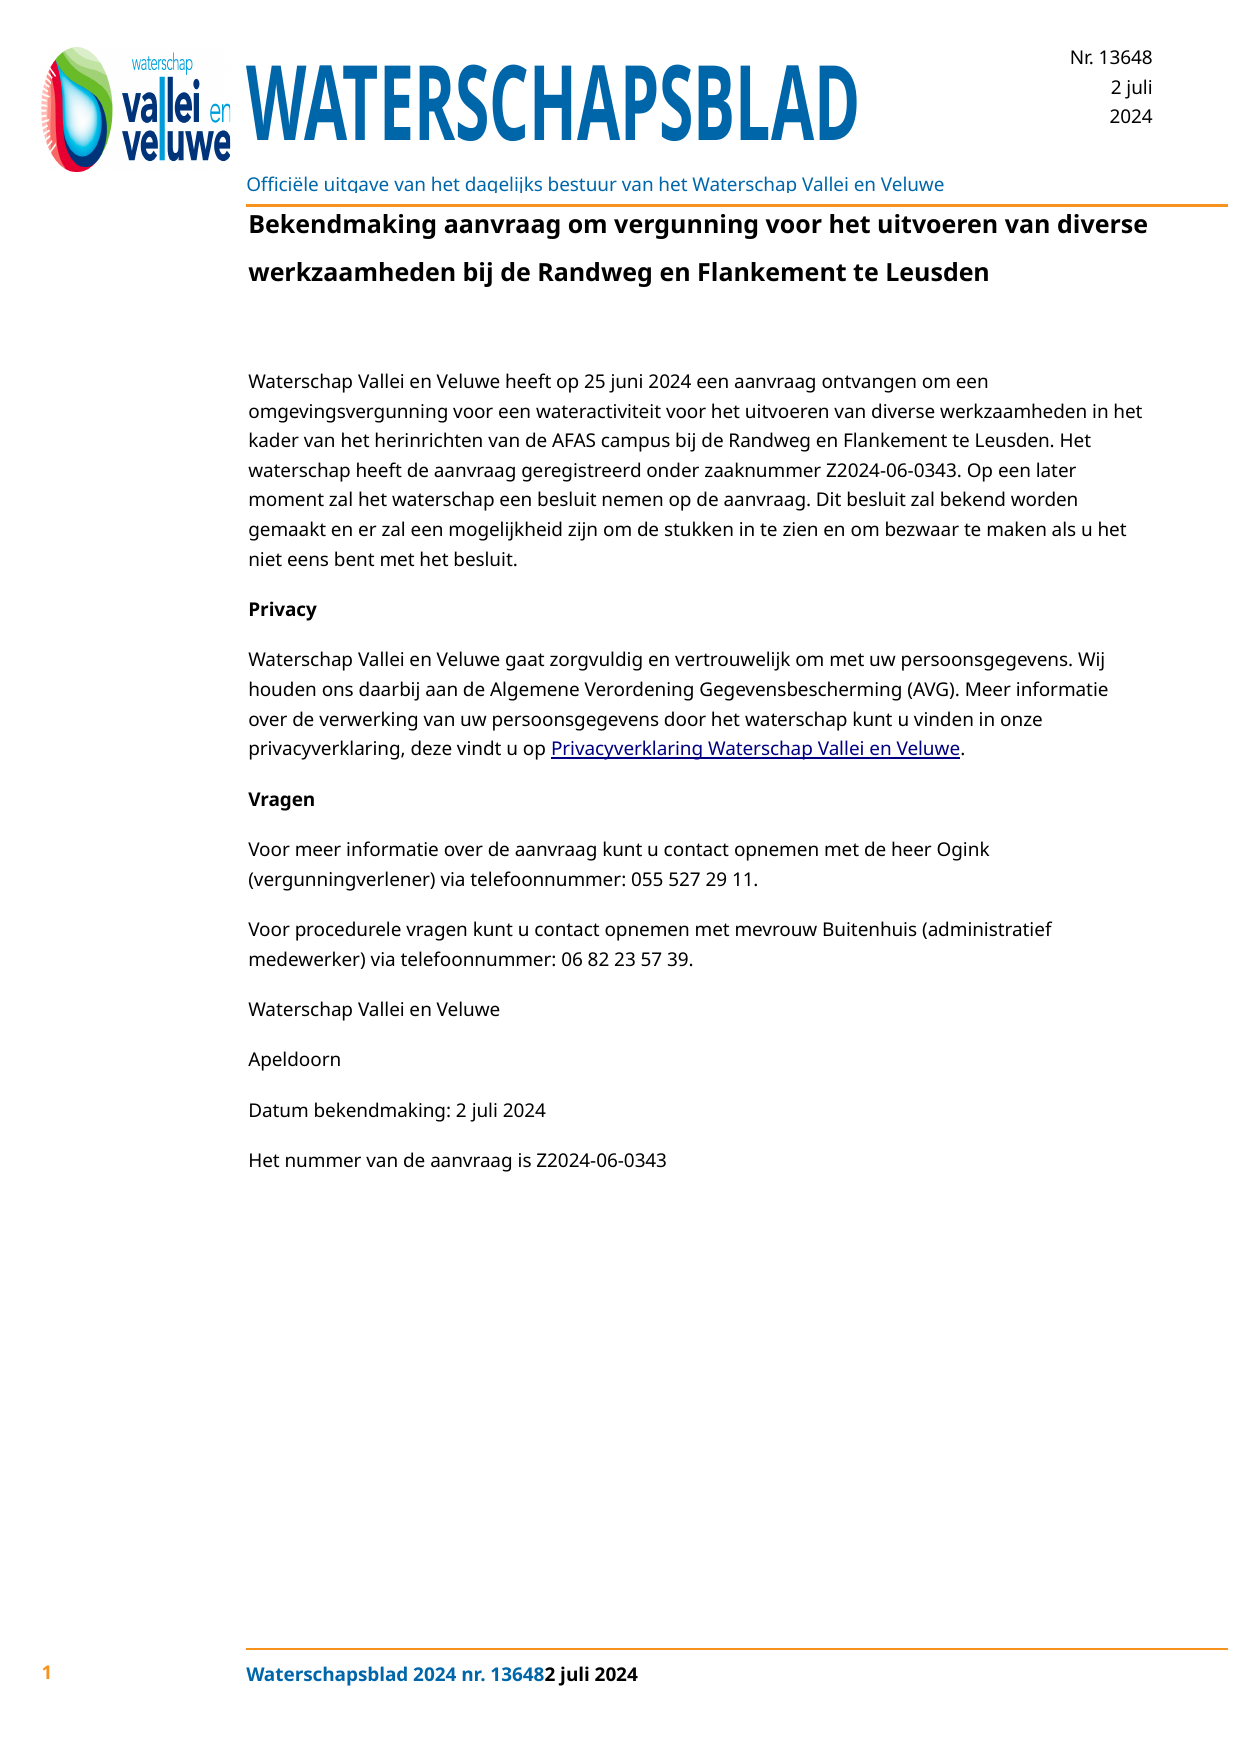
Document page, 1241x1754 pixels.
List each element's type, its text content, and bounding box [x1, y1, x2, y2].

text Waterschap Vallei en Veluwe heeft op 25 juni 2024 een aanvraag ontvangen om een omgevingsvergunning voor een wateractiviteit voor het uitvoeren van diverse werkzaamheden in het kader van het herinrichten van de AFAS campus bij de Randweg en Flankement te Leusden. Het waterschap heeft de aanvraag geregistreerd onder zaaknummer Z2024-06-0343. Op een later moment zal het waterschap een besluit nemen op de aanvraag. Dit besluit zal bekend worden gemaakt en er zal een mogelijkheid zijn om de stukken in te zien en om bezwaar te maken als u het niet eens bent met het besluit. [248, 368, 1152, 572]
text Waterschap Vallei en Veluwe gaat zorgvuldig en vertrouwelijk om met uw persoonsgegevens. Wij houden ons daarbij aan de Algemene Verordening Gegevensbescherming (AVG). Meer informatie over de verwerking van uw persoonsgegevens door het waterschap kunt u vinden in onze privacyverklaring, deze vindt u op Privacyverklaring Waterschap Vallei en Veluwe. [248, 647, 1152, 761]
text Bekendmaking aanvraag om vergunning voor het uitvoeren van diverse werkzaamheden bij de Randweg en Flankement te Leusden [248, 207, 1152, 288]
text Waterschap Vallei en Veluwe [248, 996, 1152, 1022]
picture [41, 47, 231, 172]
text Privacy [248, 596, 1152, 622]
text Voor procedurele vragen kunt u contact opnemen met mevrouw Buitenhuis (administratief medewerker) via telefoonnummer: 06 82 23 57 39. [248, 916, 1152, 972]
text Vragen [248, 786, 1152, 812]
text Apeldoorn [248, 1047, 1152, 1072]
text Het nummer van de aanvraag is Z2024-06-0343 [248, 1147, 1152, 1173]
text Voor meer informatie over de aanvraag kunt u contact opnemen met de heer Ogink (vergunningverlener) via telefoonnummer: 055 527 29 11. [248, 836, 1152, 892]
text Datum bekendmaking: 2 juli 2024 [248, 1097, 1152, 1123]
